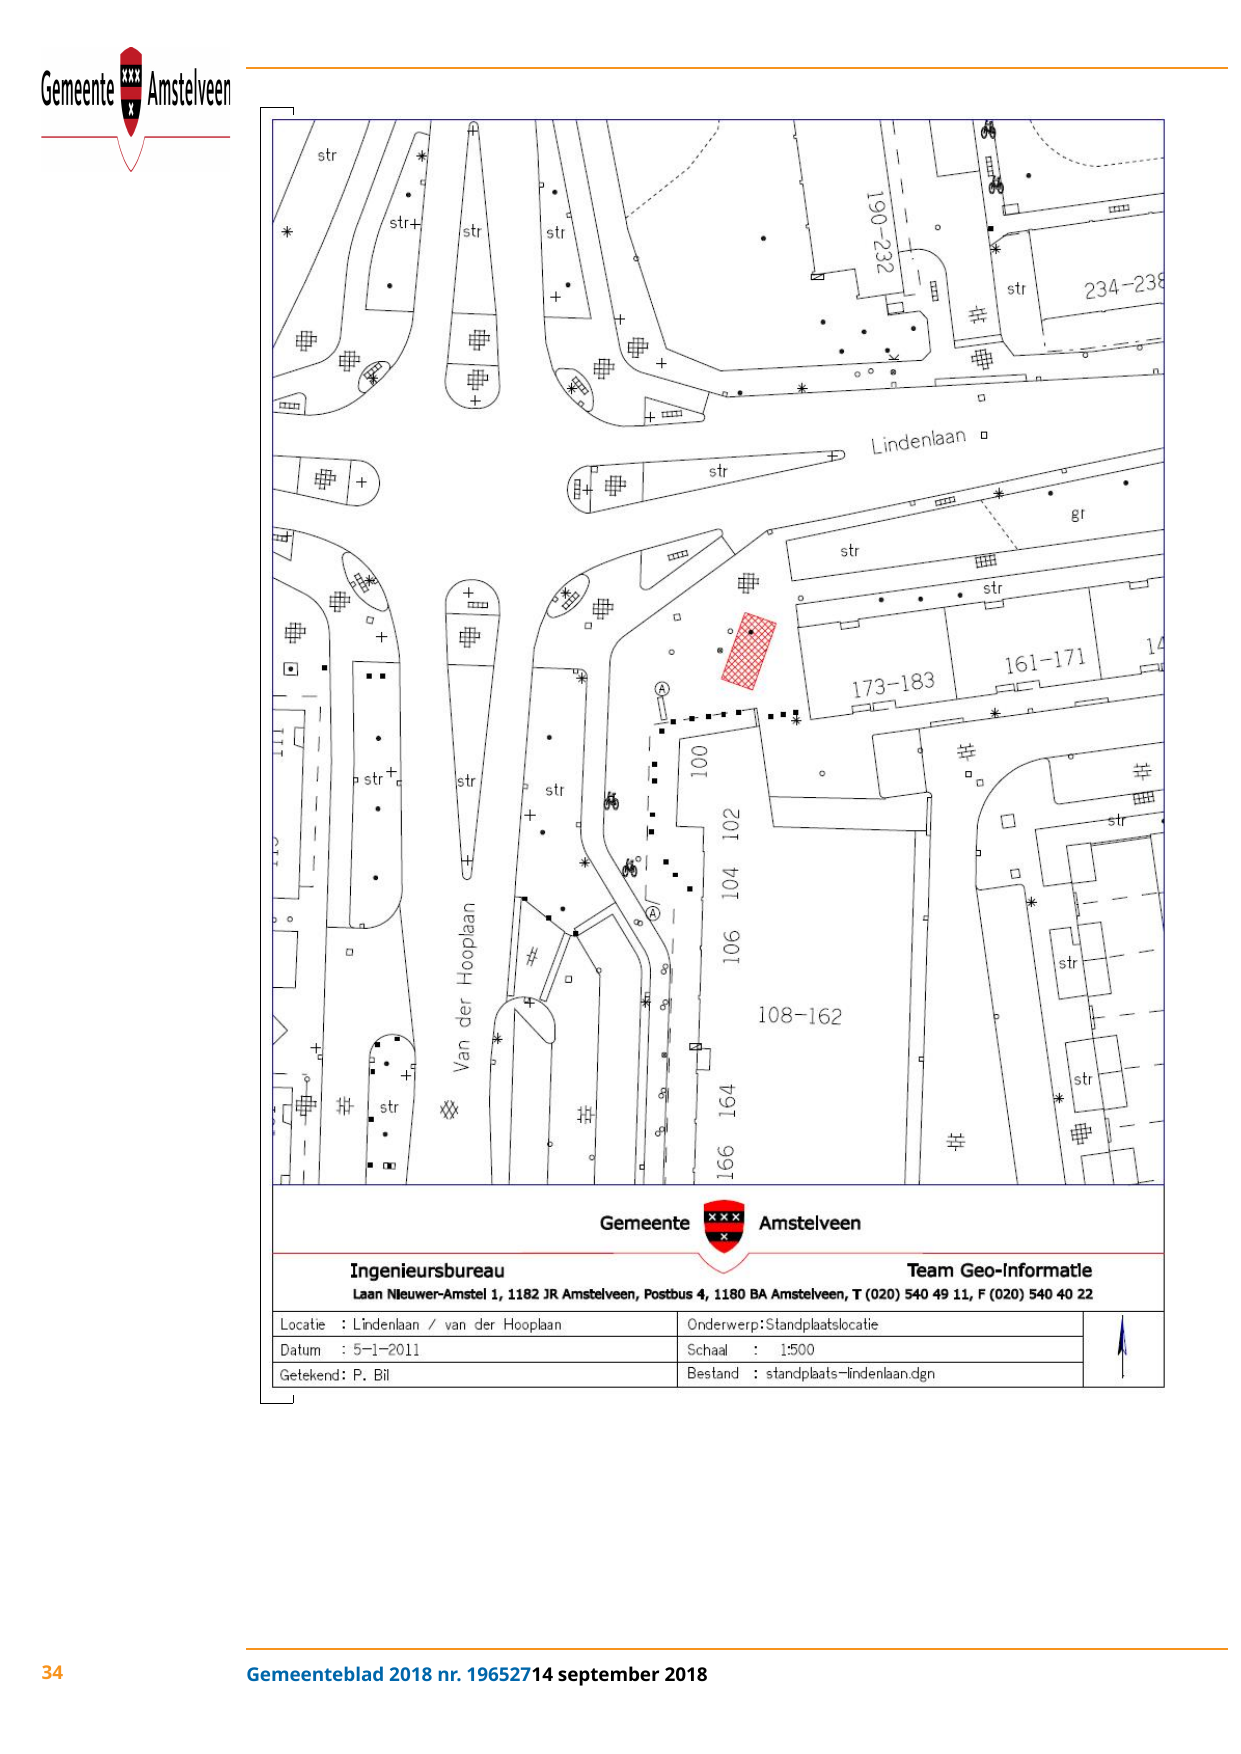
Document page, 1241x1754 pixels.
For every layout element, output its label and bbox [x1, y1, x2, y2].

picture [268, 115, 1173, 1395]
picture [41, 47, 231, 172]
